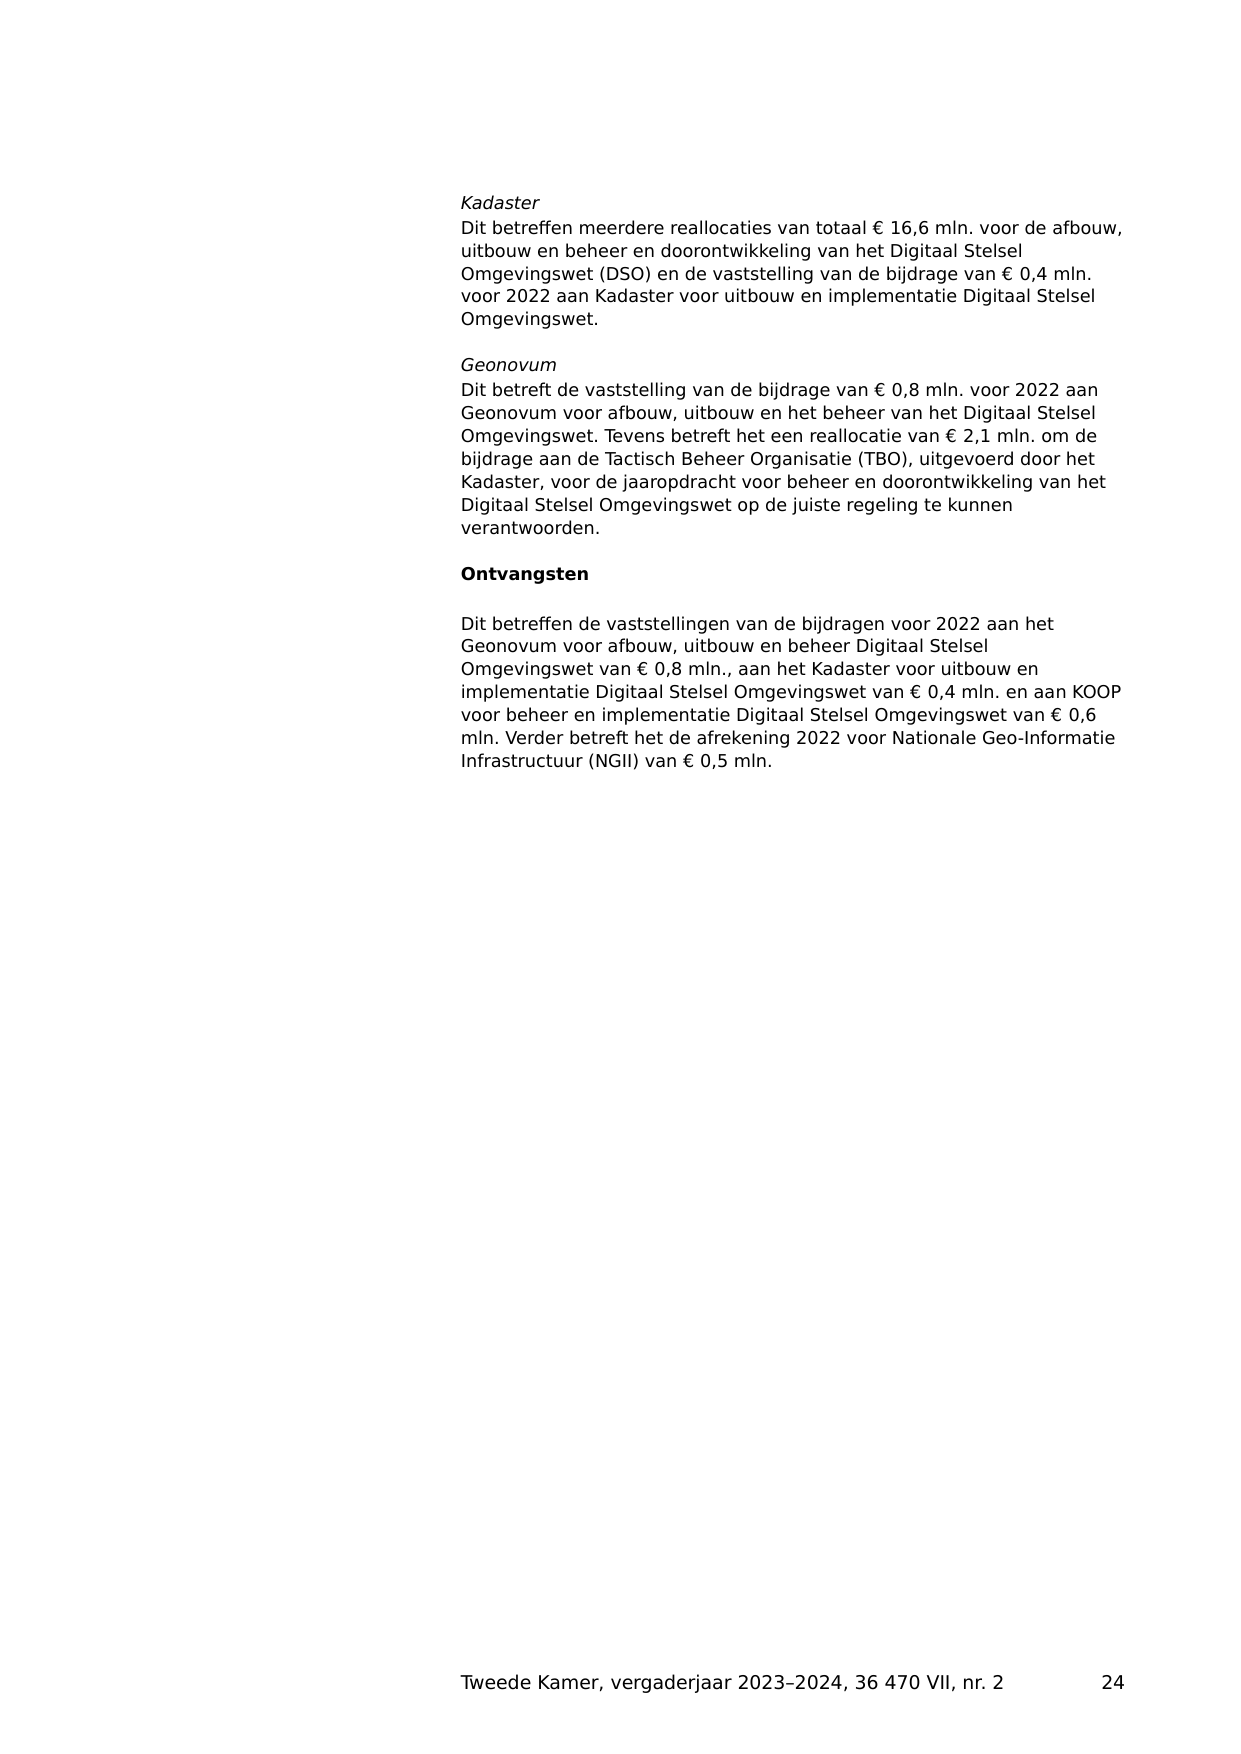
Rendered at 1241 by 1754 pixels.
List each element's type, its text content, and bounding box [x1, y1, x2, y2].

text Ontvangsten [461, 562, 1125, 584]
text Dit betreft de vaststelling van de bijdrage van € 0,8 mln. voor 2022 aan Geonovum voor afbouw, uitbouw en het beheer van het Digitaal Stelsel Omgevingswet. Tevens betreft het een reallocatie van € 2,1 mln. om de bijdrage aan de Tactisch Beheer Organisatie (TBO), uitgevoerd door het Kadaster, voor de jaaropdracht voor beheer en doorontwikkeling van het Digitaal Stelsel Omgevingswet op de juiste regeling te kunnen verantwoorden. [461, 378, 1125, 539]
text Geonovum [461, 353, 1125, 376]
text Dit betreffen meerdere reallocaties van totaal € 16,6 mln. voor de afbouw, uitbouw en beheer en doorontwikkeling van het Digitaal Stelsel Omgevingswet (DSO) en de vaststelling van de bijdrage van € 0,4 mln. voor 2022 aan Kadaster voor uitbouw en implementatie Digitaal Stelsel Omgevingswet. [461, 216, 1125, 330]
text Kadaster [461, 191, 1125, 214]
text Dit betreffen de vaststellingen van de bijdragen voor 2022 aan het Geonovum voor afbouw, uitbouw en beheer Digitaal Stelsel Omgevingswet van € 0,8 mln., aan het Kadaster voor uitbouw en implementatie Digitaal Stelsel Omgevingswet van € 0,4 mln. en aan KOOP voor beheer en implementatie Digitaal Stelsel Omgevingswet van € 0,6 mln. Verder betreft het de afrekening 2022 voor Nationale Geo-Informatie Infrastructuur (NGII) van € 0,5 mln. [461, 612, 1125, 772]
